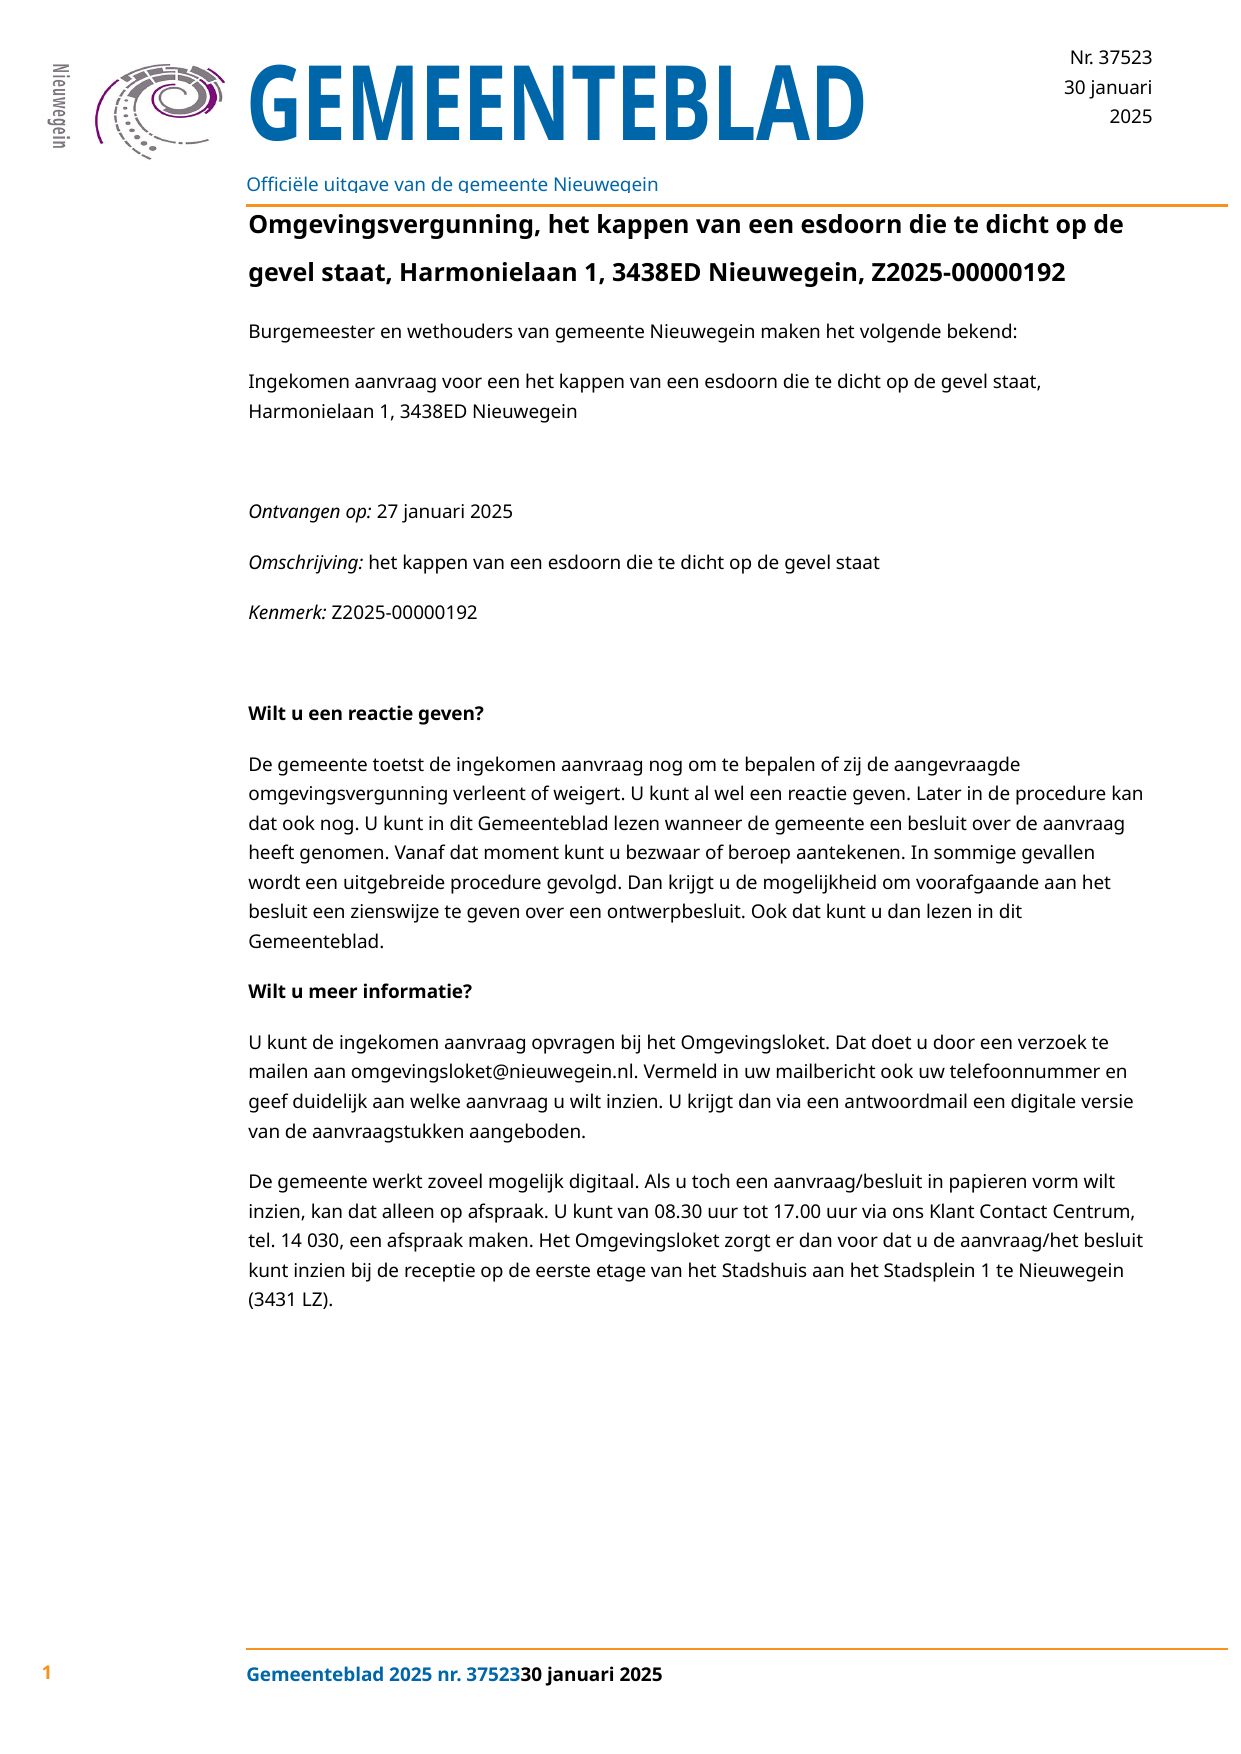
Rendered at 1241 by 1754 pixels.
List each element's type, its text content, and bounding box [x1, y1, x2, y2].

text Omgevingsvergunning, het kappen van een esdoorn die te dicht op de gevel staat, Harmonielaan 1, 3438ED Nieuwegein, Z2025-00000192 [248, 207, 1152, 288]
text Ingekomen aanvraag voor een het kappen van een esdoorn die te dicht op de gevel staat, Harmonielaan 1, 3438ED Nieuwegein [248, 368, 1152, 424]
text De gemeente toetst de ingekomen aanvraag nog om te bepalen of zij de aangevraagde omgevingsvergunning verleent of weigert. U kunt al wel een reactie geven. Later in de procedure kan dat ook nog. U kunt in dit Gemeenteblad lezen wanneer de gemeente een besluit over de aanvraag heeft genomen. Vanaf dat moment kunt u bezwaar of beroep aantekenen. In sommige gevallen wordt een uitgebreide procedure gevolgd. Dan krijgt u de mogelijkheid om voorafgaande aan het besluit een zienswijze te geven over een ontwerpbesluit. Ook dat kunt u dan lezen in dit Gemeenteblad. [248, 751, 1152, 954]
text Omschrijving: het kappen van een esdoorn die te dicht op de gevel staat [248, 549, 1152, 575]
text Ontvangen op: 27 januari 2025 [248, 499, 1152, 524]
text De gemeente werkt zoveel mogelijk digitaal. Als u toch een aanvraag/besluit in papieren vorm wilt inzien, kan dat alleen op afspraak. U kunt van 08.30 uur tot 17.00 uur via ons Klant Contact Centrum, tel. 14 030, een afspraak maken. Het Omgevingsloket zorgt er dan voor dat u de aanvraag/het besluit kunt inzien bij de receptie op de eerste etage van het Stadshuis aan het Stadsplein 1 te Nieuwegein (3431 LZ). [248, 1168, 1152, 1312]
text Wilt u meer informatie? [248, 979, 1152, 1004]
text U kunt de ingekomen aanvraag opvragen bij het Omgevingsloket. Dat doet u door een verzoek te mailen aan omgevingsloket@nieuwegein.nl. Vermeld in uw mailbericht ook uw telefoonnummer en geef duidelijk aan welke aanvraag u wilt inzien. U krijgt dan via een antwoordmail een digitale versie van de aanvraagstukken aangeboden. [248, 1029, 1152, 1144]
text Burgemeester en wethouders van gemeente Nieuwegein maken het volgende bekend: [248, 318, 1152, 344]
picture [41, 47, 231, 172]
text Wilt u een reactie geven? [248, 700, 1152, 726]
text Kenmerk: Z2025-00000192 [248, 599, 1152, 625]
